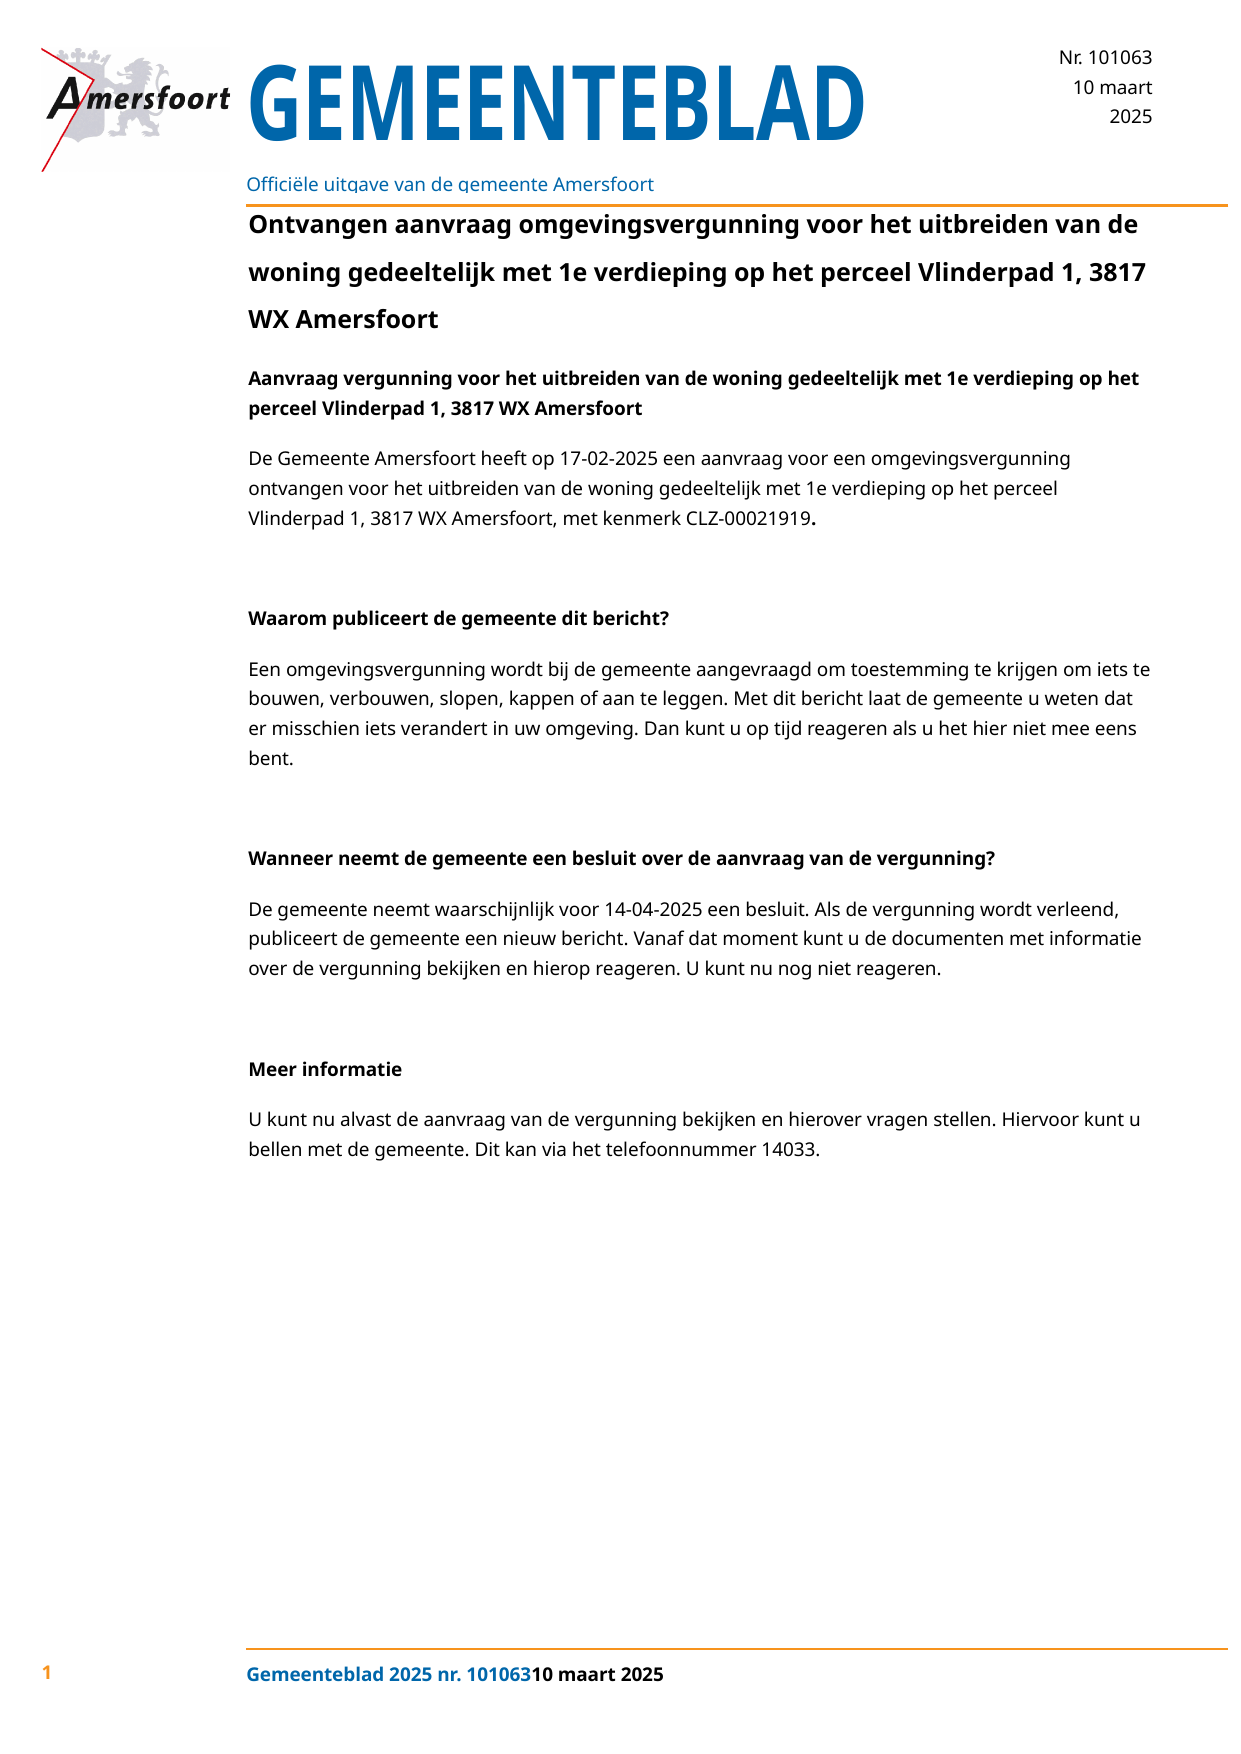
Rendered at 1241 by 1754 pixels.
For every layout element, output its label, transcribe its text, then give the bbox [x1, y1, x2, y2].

text Aanvraag vergunning voor het uitbreiden van de woning gedeeltelijk met 1e verdieping op het perceel Vlinderpad 1, 3817 WX Amersfoort [248, 366, 1152, 421]
text Meer informatie [248, 1056, 1152, 1082]
text Wanneer neemt de gemeente een besluit over de aanvraag van de vergunning? [248, 846, 1152, 871]
text Ontvangen aanvraag omgevingsvergunning voor het uitbreiden van de woning gedeeltelijk met 1e verdieping op het perceel Vlinderpad 1, 3817 WX Amersfoort [248, 207, 1152, 336]
picture [41, 47, 231, 172]
text U kunt nu alvast de aanvraag van de vergunning bekijken en hierover vragen stellen. Hiervoor kunt u bellen met de gemeente. Dit kan via het telefoonnummer 14033. [248, 1106, 1152, 1162]
text De Gemeente Amersfoort heeft op 17-02-2025 een aanvraag voor een omgevingsvergunning ontvangen voor het uitbreiden van de woning gedeeltelijk met 1e verdieping op het perceel Vlinderpad 1, 3817 WX Amersfoort, met kenmerk CLZ-00021919. [248, 446, 1152, 530]
text Waarom publiceert de gemeente dit bericht? [248, 606, 1152, 631]
text Een omgevingsvergunning wordt bij de gemeente aangevraagd om toestemming te krijgen om iets te bouwen, verbouwen, slopen, kappen of aan te leggen. Met dit bericht laat de gemeente u weten dat er misschien iets verandert in uw omgeving. Dan kunt u op tijd reageren als u het hier niet mee eens bent. [248, 656, 1152, 770]
text De gemeente neemt waarschijnlijk voor 14-04-2025 een besluit. Als de vergunning wordt verleend, publiceert de gemeente een nieuw bericht. Vanaf dat moment kunt u de documenten met informatie over de vergunning bekijken en hierop reageren. U kunt nu nog niet reageren. [248, 896, 1152, 981]
